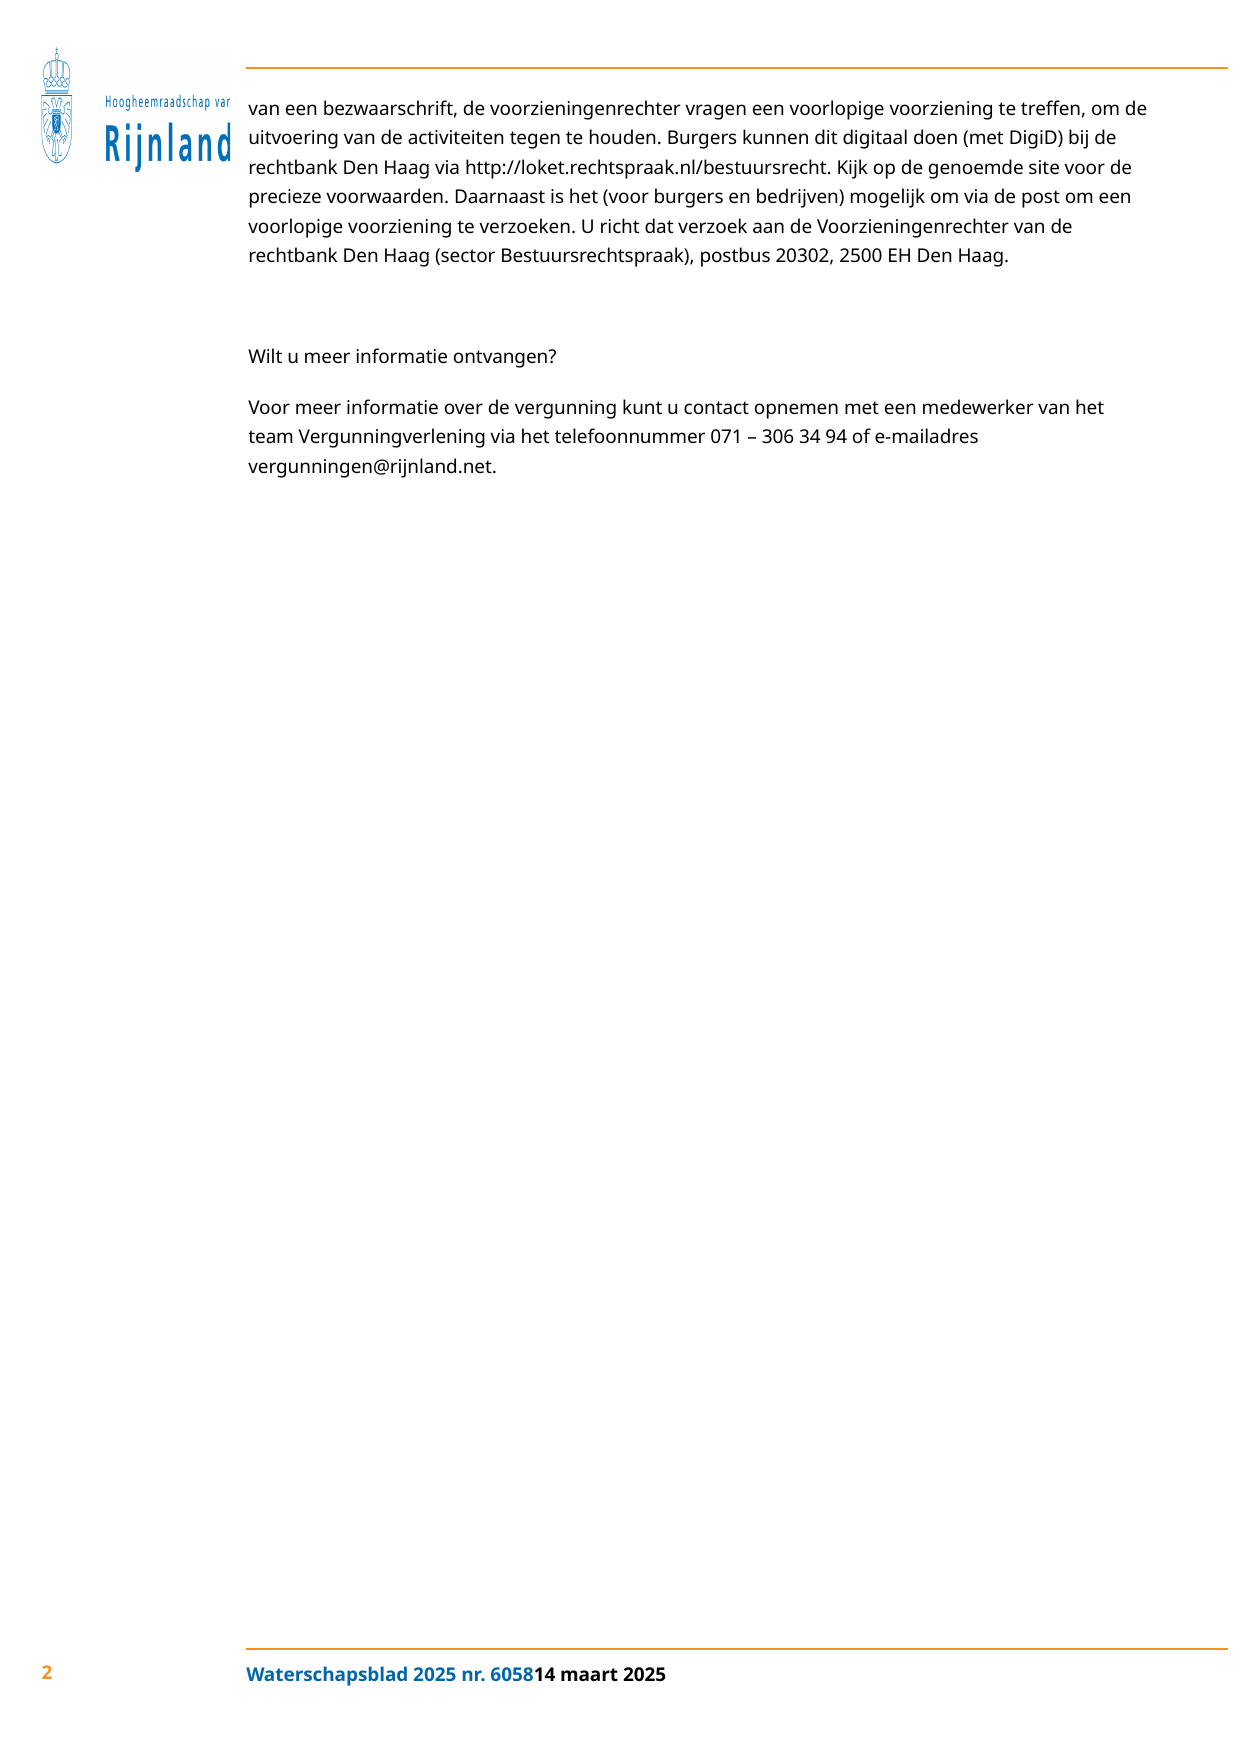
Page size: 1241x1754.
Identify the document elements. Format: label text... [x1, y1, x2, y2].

text van een bezwaarschrift, de voorzieningenrechter vragen een voorlopige voorziening te treffen, om de uitvoering van de activiteiten tegen te houden. Burgers kunnen dit digitaal doen (met DigiD) bij de rechtbank Den Haag via http://loket.rechtspraak.nl/bestuursrecht. Kijk op de genoemde site voor de precieze voorwaarden. Daarnaast is het (voor burgers en bedrijven) mogelijk om via de post om een voorlopige voorziening te verzoeken. U richt dat verzoek aan de Voorzieningenrechter van de rechtbank Den Haag (sector Bestuursrechtspraak), postbus 20302, 2500 EH Den Haag. [248, 95, 1152, 268]
picture [41, 47, 231, 172]
text Wilt u meer informatie ontvangen? [248, 343, 1152, 369]
text Voor meer informatie over de vergunning kunt u contact opnemen met een medewerker van het team Vergunningverlening via het telefoonnummer 071 – 306 34 94 of e-mailadres vergunningen@rijnland.net. [248, 394, 1152, 479]
